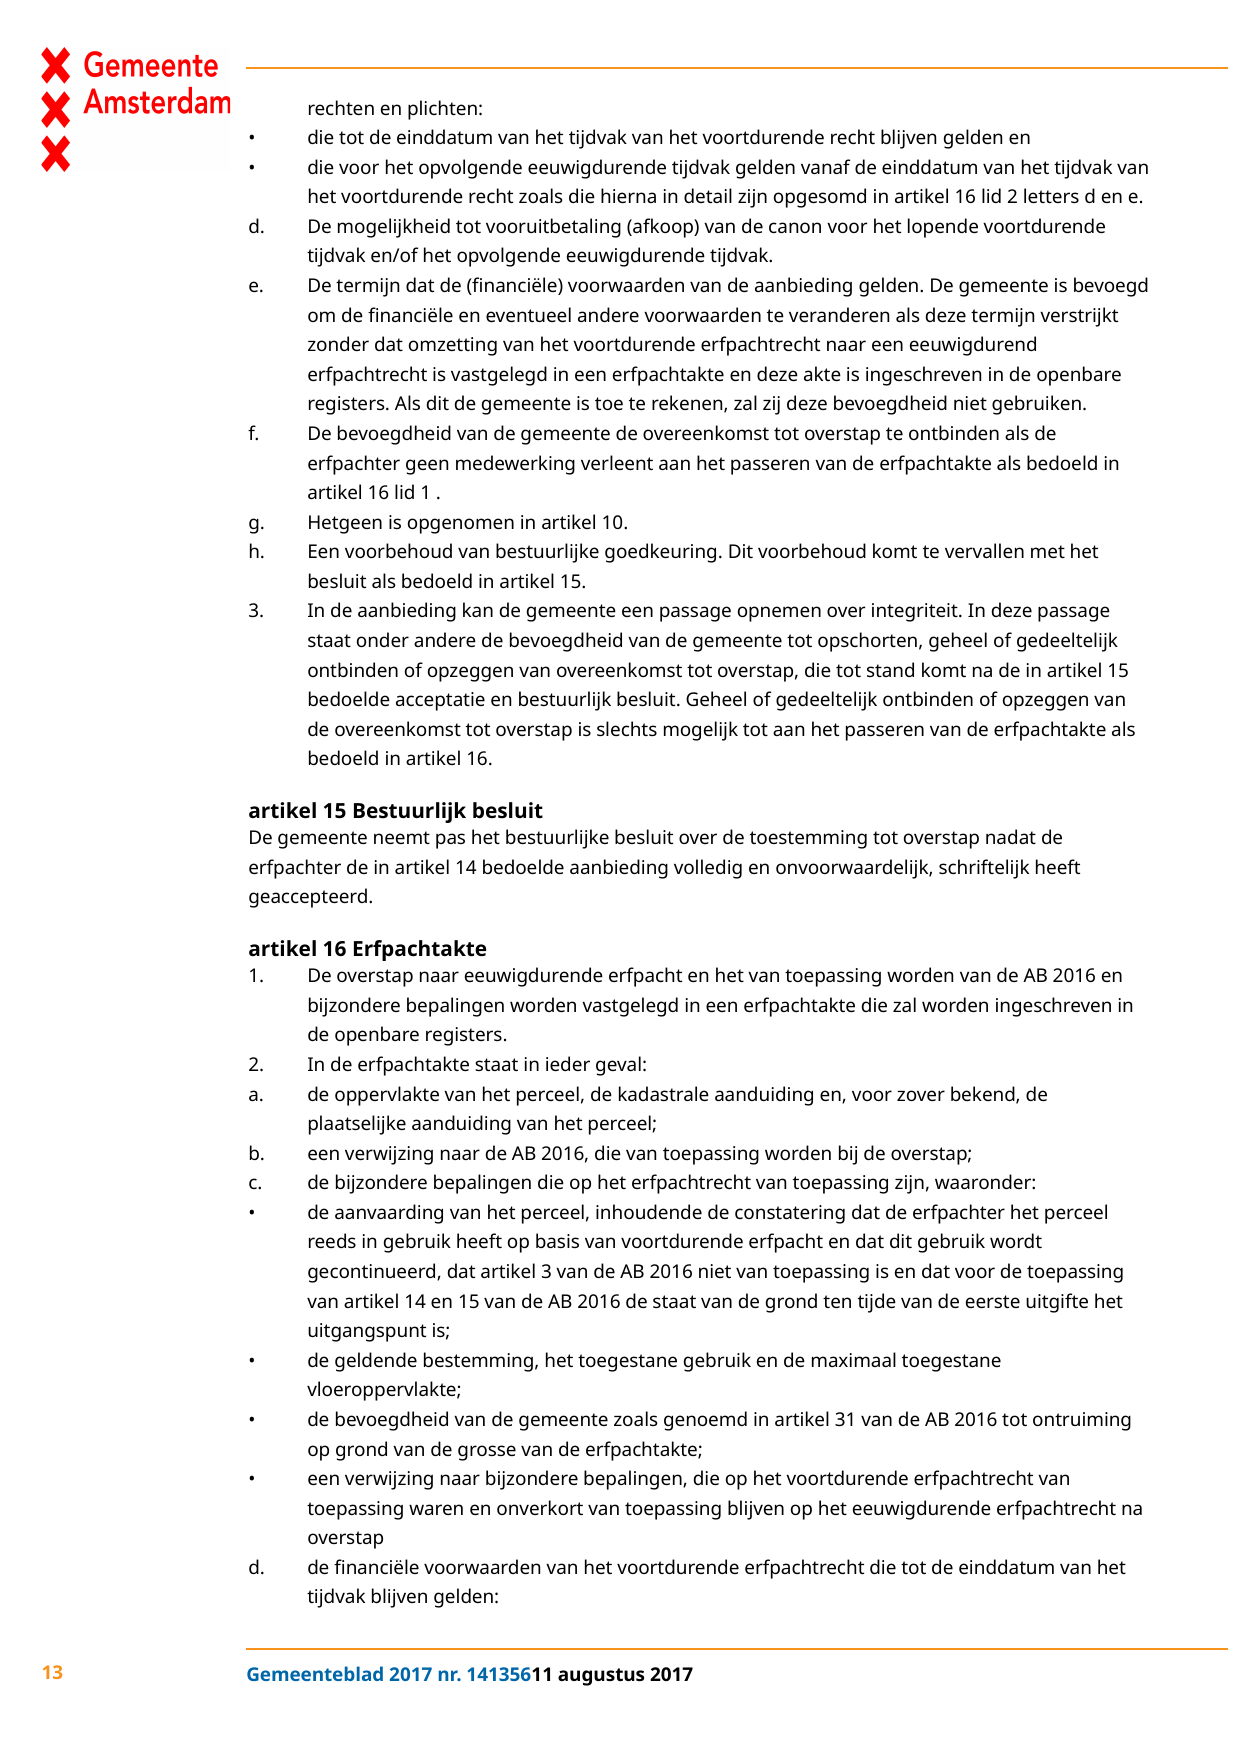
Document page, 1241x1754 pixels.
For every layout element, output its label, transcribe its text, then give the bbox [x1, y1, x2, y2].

list de aanvaarding van het perceel, inhoudende de constatering dat de erfpachter het perceel reeds in gebruik heeft op basis van voortdurende erfpacht en dat dit gebruik wordt gecontinueerd, dat artikel 3 van de AB 2016 niet van toepassing is en dat voor de toepassing van artikel 14 en 15 van de AB 2016 de staat van de grond ten tijde van de eerste uitgifte het uitgangspunt is; [248, 1199, 1152, 1343]
list de oppervlakte van het perceel, de kadastrale aanduiding en, voor zover bekend, de plaatselijke aanduiding van het perceel; [248, 1081, 1152, 1136]
list een verwijzing naar bijzondere bepalingen, die op het voortdurende erfpachtrecht van toepassing waren en onverkort van toepassing blijven op het eeuwigdurende erfpachtrecht na overstap [248, 1465, 1152, 1550]
list de geldende bestemming, het toegestane gebruik en de maximaal toegestane vloeroppervlakte; [248, 1347, 1152, 1402]
text artikel 15 Bestuurlijk besluit [248, 796, 1152, 824]
list Hetgeen is opgenomen in artikel 10. [248, 509, 1152, 535]
list de bevoegdheid van de gemeente zoals genoemd in artikel 31 van de AB 2016 tot ontruiming op grond van de grosse van de erfpachtakte; [248, 1406, 1152, 1462]
list een verwijzing naar de AB 2016, die van toepassing worden bij de overstap; [248, 1140, 1152, 1166]
text artikel 16 Erfpachtakte [248, 934, 1152, 962]
text De gemeente neemt pas het bestuurlijke besluit over de toestemming tot overstap nadat de erfpachter de in artikel 14 bedoelde aanbieding volledig en onvoorwaardelijk, schriftelijk heeft geaccepteerd. [248, 824, 1152, 909]
list De bevoegdheid van de gemeente de overeenkomst tot overstap te ontbinden als de erfpachter geen medewerking verleent aan het passeren van de erfpachtakte als bedoeld in artikel 16 lid 1 . [248, 420, 1152, 505]
list Een voorbehoud van bestuurlijke goedkeuring. Dit voorbehoud komt te vervallen met het besluit als bedoeld in artikel 15. [248, 538, 1152, 594]
list De termijn dat de (financiële) voorwaarden van de aanbieding gelden. De gemeente is bevoegd om de financiële en eventueel andere voorwaarden te veranderen als deze termijn verstrijkt zonder dat omzetting van het voortdurende erfpachtrecht naar een eeuwigdurend erfpachtrecht is vastgelegd in een erfpachtakte en deze akte is ingeschreven in de openbare registers. Als dit de gemeente is toe te rekenen, zal zij deze bevoegdheid niet gebruiken. [248, 272, 1152, 416]
list die voor het opvolgende eeuwigdurende tijdvak gelden vanaf de einddatum van het tijdvak van het voortdurende recht zoals die hierna in detail zijn opgesomd in artikel 16 lid 2 letters d en e. [248, 154, 1152, 209]
list rechten en plichten: [248, 95, 1152, 121]
list De mogelijkheid tot vooruitbetaling (afkoop) van de canon voor het lopende voortdurende tijdvak en/of het opvolgende eeuwigdurende tijdvak. [248, 213, 1152, 268]
list In de erfpachtakte staat in ieder geval: [248, 1051, 1152, 1077]
list de bijzondere bepalingen die op het erfpachtrecht van toepassing zijn, waaronder: [248, 1169, 1152, 1195]
list De overstap naar eeuwigdurende erfpacht en het van toepassing worden van de AB 2016 en bijzondere bepalingen worden vastgelegd in een erfpachtakte die zal worden ingeschreven in de openbare registers. [248, 962, 1152, 1047]
list de financiële voorwaarden van het voortdurende erfpachtrecht die tot de einddatum van het tijdvak blijven gelden: [248, 1554, 1152, 1609]
picture [41, 47, 231, 172]
list die tot de einddatum van het tijdvak van het voortdurende recht blijven gelden en [248, 124, 1152, 150]
list In de aanbieding kan de gemeente een passage opnemen over integriteit. In deze passage staat onder andere de bevoegdheid van de gemeente tot opschorten, geheel of gedeeltelijk ontbinden of opzeggen van overeenkomst tot overstap, die tot stand komt na de in artikel 15 bedoelde acceptatie en bestuurlijk besluit. Geheel of gedeeltelijk ontbinden of opzeggen van de overeenkomst tot overstap is slechts mogelijk tot aan het passeren van de erfpachtakte als bedoeld in artikel 16. [248, 598, 1152, 771]
